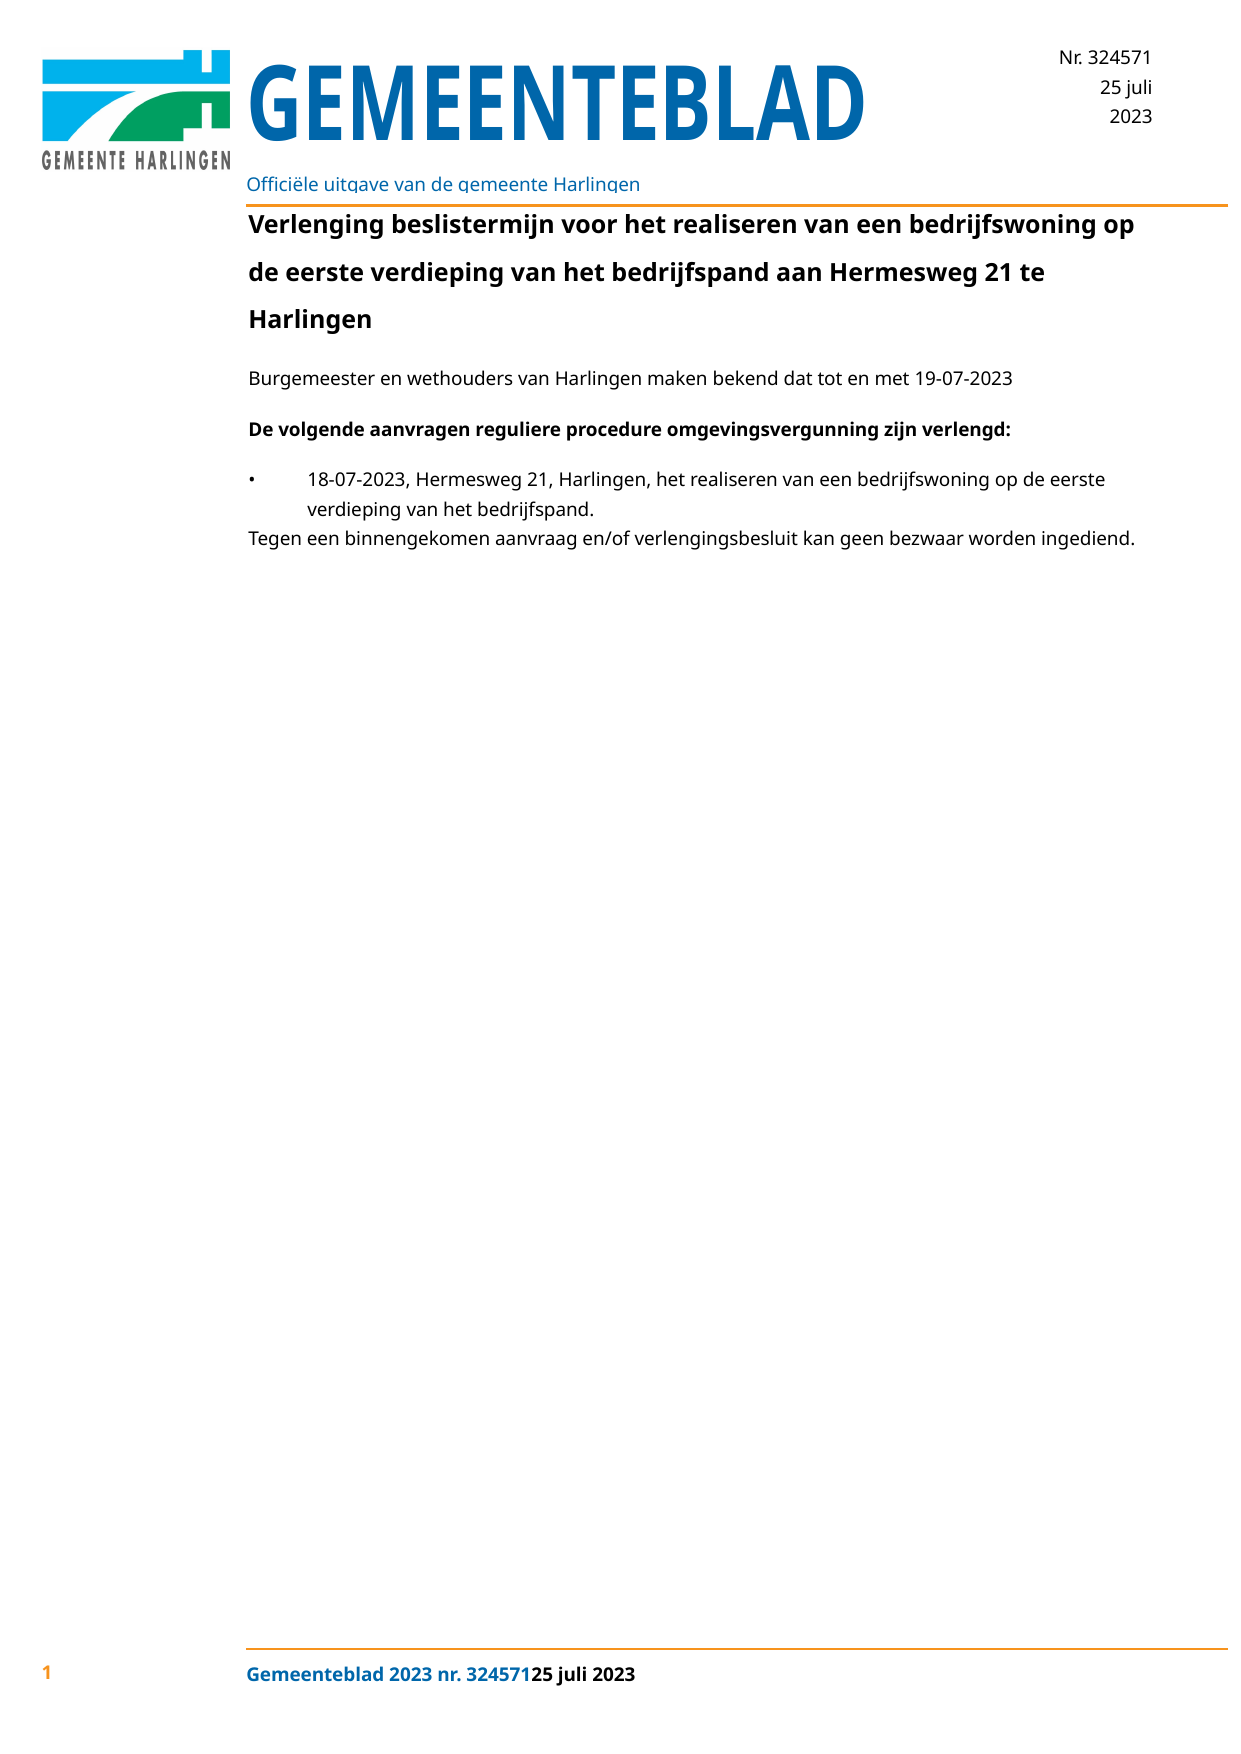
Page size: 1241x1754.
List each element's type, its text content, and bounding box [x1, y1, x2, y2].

text Verlenging beslistermijn voor het realiseren van een bedrijfswoning op de eerste verdieping van het bedrijfspand aan Hermesweg 21 te Harlingen [248, 207, 1152, 336]
text Tegen een binnengekomen aanvraag en/of verlengingsbesluit kan geen bezwaar worden ingediend. [248, 526, 1152, 551]
text Burgemeester en wethouders van Harlingen maken bekend dat tot en met 19-07-2023 [248, 366, 1152, 391]
text De volgende aanvragen reguliere procedure omgevingsvergunning zijn verlengd: [248, 416, 1152, 442]
list 18-07-2023, Hermesweg 21, Harlingen, het realiseren van een bedrijfswoning op de eerste verdieping van het bedrijfspand. [248, 466, 1152, 522]
picture [41, 47, 231, 172]
